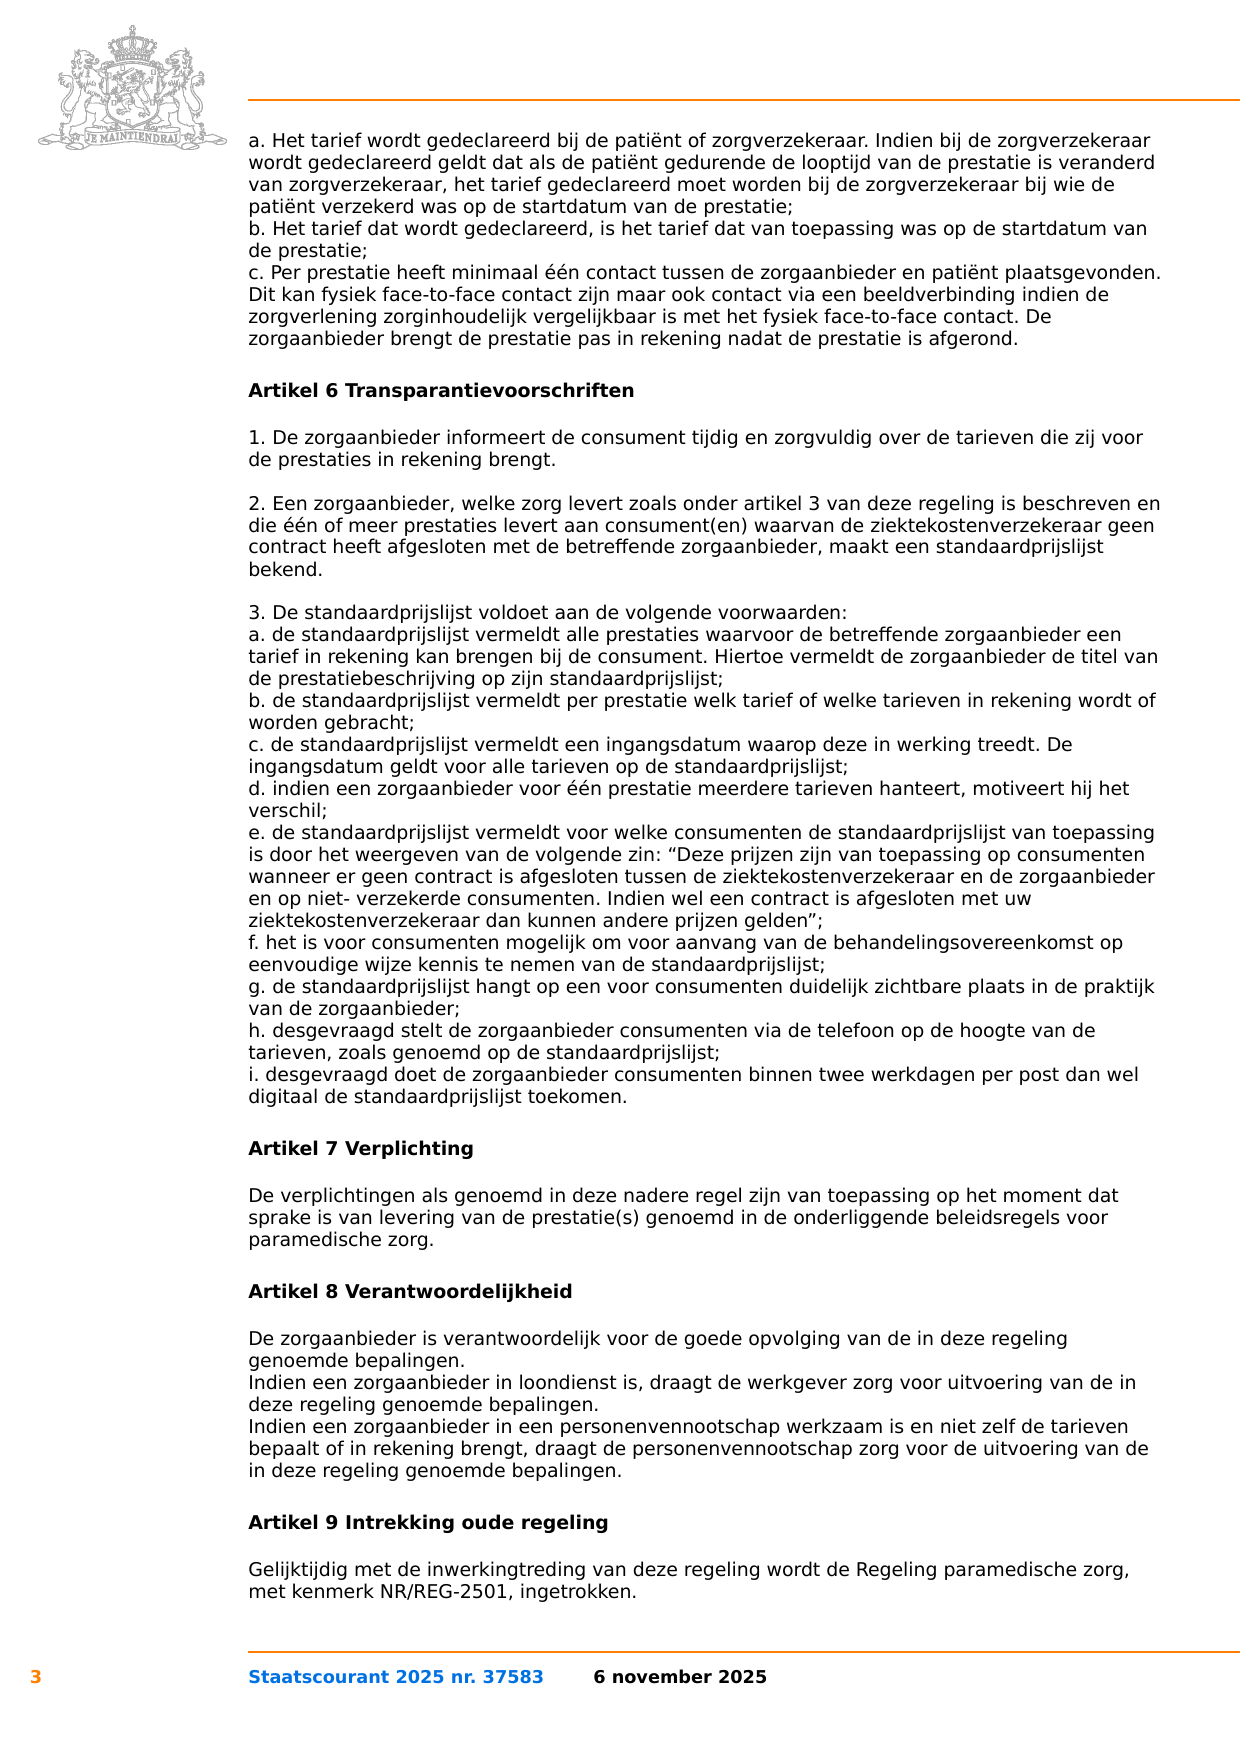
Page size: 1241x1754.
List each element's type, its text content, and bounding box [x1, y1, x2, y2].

text c. Per prestatie heeft minimaal één contact tussen de zorgaanbieder en patiënt plaatsgevonden. Dit kan fysiek face-to-face contact zijn maar ook contact via een beeldverbinding indien de zorgverlening zorginhoudelijk vergelijkbaar is met het fysiek face-to-face contact. De zorgaanbieder brengt de prestatie pas in rekening nadat de prestatie is afgerond. [248, 262, 1163, 350]
text i. desgevraagd doet de zorgaanbieder consumenten binnen twee werkdagen per post dan wel digitaal de standaardprijslijst toekomen. [248, 1064, 1163, 1108]
text d. indien een zorgaanbieder voor één prestatie meerdere tarieven hanteert, motiveert hij het verschil; [248, 778, 1163, 822]
text De zorgaanbieder is verantwoordelijk voor de goede opvolging van de in deze regeling genoemde bepalingen. [248, 1328, 1163, 1372]
subtitle Artikel 9 Intrekking oude regeling [248, 1512, 1163, 1533]
text b. Het tarief dat wordt gedeclareerd, is het tarief dat van toepassing was op de startdatum van de prestatie; [248, 218, 1163, 262]
text c. de standaardprijslijst vermeldt een ingangsdatum waarop deze in werking treedt. De ingangsdatum geldt voor alle tarieven op de standaardprijslijst; [248, 734, 1163, 778]
text a. de standaardprijslijst vermeldt alle prestaties waarvoor de betreffende zorgaanbieder een tarief in rekening kan brengen bij de consument. Hiertoe vermeldt de zorgaanbieder de titel van de prestatiebeschrijving op zijn standaardprijslijst; [248, 624, 1163, 690]
text De verplichtingen als genoemd in deze nadere regel zijn van toepassing op het moment dat sprake is van levering van de prestatie(s) genoemd in de onderliggende beleidsregels voor paramedische zorg. [248, 1185, 1163, 1251]
text b. de standaardprijslijst vermeldt per prestatie welk tarief of welke tarieven in rekening wordt of worden gebracht; [248, 690, 1163, 734]
subtitle Artikel 6 Transparantievoorschriften [248, 380, 1163, 402]
text a. Het tarief wordt gedeclareerd bij de patiënt of zorgverzekeraar. Indien bij de zorgverzekeraar wordt gedeclareerd geldt dat als de patiënt gedurende de looptijd van de prestatie is veranderd van zorgverzekeraar, het tarief gedeclareerd moet worden bij de zorgverzekeraar bij wie de patiënt verzekerd was op de startdatum van de prestatie; [248, 130, 1163, 218]
text g. de standaardprijslijst hangt op een voor consumenten duidelijk zichtbare plaats in de praktijk van de zorgaanbieder; [248, 976, 1163, 1020]
text 2. Een zorgaanbieder, welke zorg levert zoals onder artikel 3 van deze regeling is beschreven en die één of meer prestaties levert aan consument(en) waarvan de ziektekostenverzekeraar geen contract heeft afgesloten met de betreffende zorgaanbieder, maakt een standaardprijslijst bekend. [248, 492, 1163, 580]
text 1. De zorgaanbieder informeert de consument tijdig en zorgvuldig over de tarieven die zij voor de prestaties in rekening brengt. [248, 427, 1163, 471]
picture [38, 25, 227, 150]
text Gelijktijdig met de inwerkingtreding van deze regeling wordt de Regeling paramedische zorg, met kenmerk NR/REG-2501, ingetrokken. [248, 1558, 1163, 1602]
text Indien een zorgaanbieder in een personenvennootschap werkzaam is en niet zelf de tarieven bepaalt of in rekening brengt, draagt de personenvennootschap zorg voor de uitvoering van de in deze regeling genoemde bepalingen. [248, 1416, 1163, 1482]
text f. het is voor consumenten mogelijk om voor aanvang van de behandelingsovereenkomst op eenvoudige wijze kennis te nemen van de standaardprijslijst; [248, 932, 1163, 976]
text 3. De standaardprijslijst voldoet aan de volgende voorwaarden: [248, 602, 1163, 624]
subtitle Artikel 7 Verplichting [248, 1138, 1163, 1160]
subtitle Artikel 8 Verantwoordelijkheid [248, 1281, 1163, 1303]
text Indien een zorgaanbieder in loondienst is, draagt de werkgever zorg voor uitvoering van de in deze regeling genoemde bepalingen. [248, 1372, 1163, 1416]
text h. desgevraagd stelt de zorgaanbieder consumenten via de telefoon op de hoogte van de tarieven, zoals genoemd op de standaardprijslijst; [248, 1020, 1163, 1064]
text e. de standaardprijslijst vermeldt voor welke consumenten de standaardprijslijst van toepassing is door het weergeven van de volgende zin: “Deze prijzen zijn van toepassing op consumenten wanneer er geen contract is afgesloten tussen de ziektekostenverzekeraar en de zorgaanbieder en op niet- verzekerde consumenten. Indien wel een contract is afgesloten met uw ziektekostenverzekeraar dan kunnen andere prijzen gelden”; [248, 822, 1163, 932]
